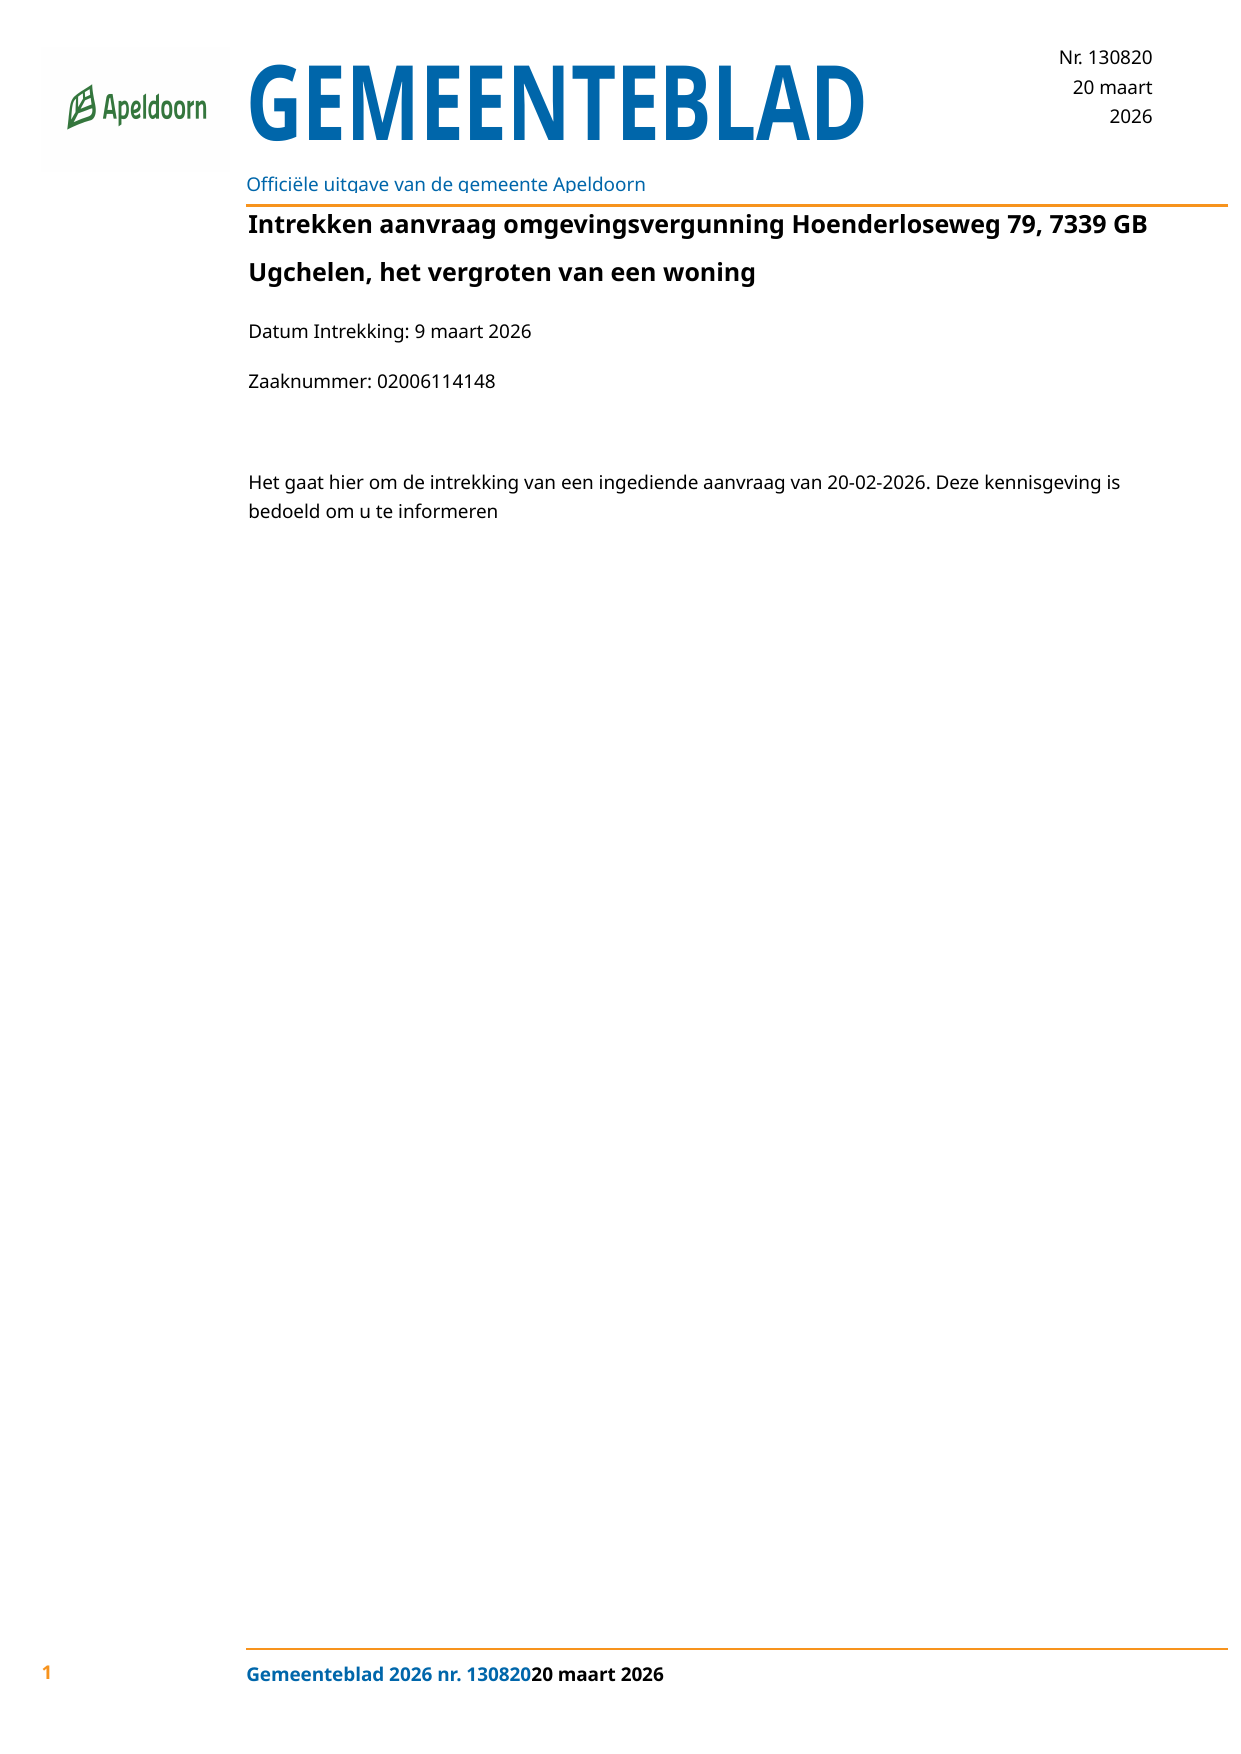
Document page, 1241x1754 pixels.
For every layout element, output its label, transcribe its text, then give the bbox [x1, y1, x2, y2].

text Zaaknummer: 02006114148 [248, 368, 1152, 394]
text Datum Intrekking: 9 maart 2026 [248, 318, 1152, 344]
text Het gaat hier om de intrekking van een ingediende aanvraag van 20-02-2026. Deze kennisgeving is bedoeld om u te informeren [248, 469, 1152, 524]
text Intrekken aanvraag omgevingsvergunning Hoenderloseweg 79, 7339 GB Ugchelen, het vergroten van een woning [248, 207, 1152, 288]
picture [41, 47, 231, 172]
